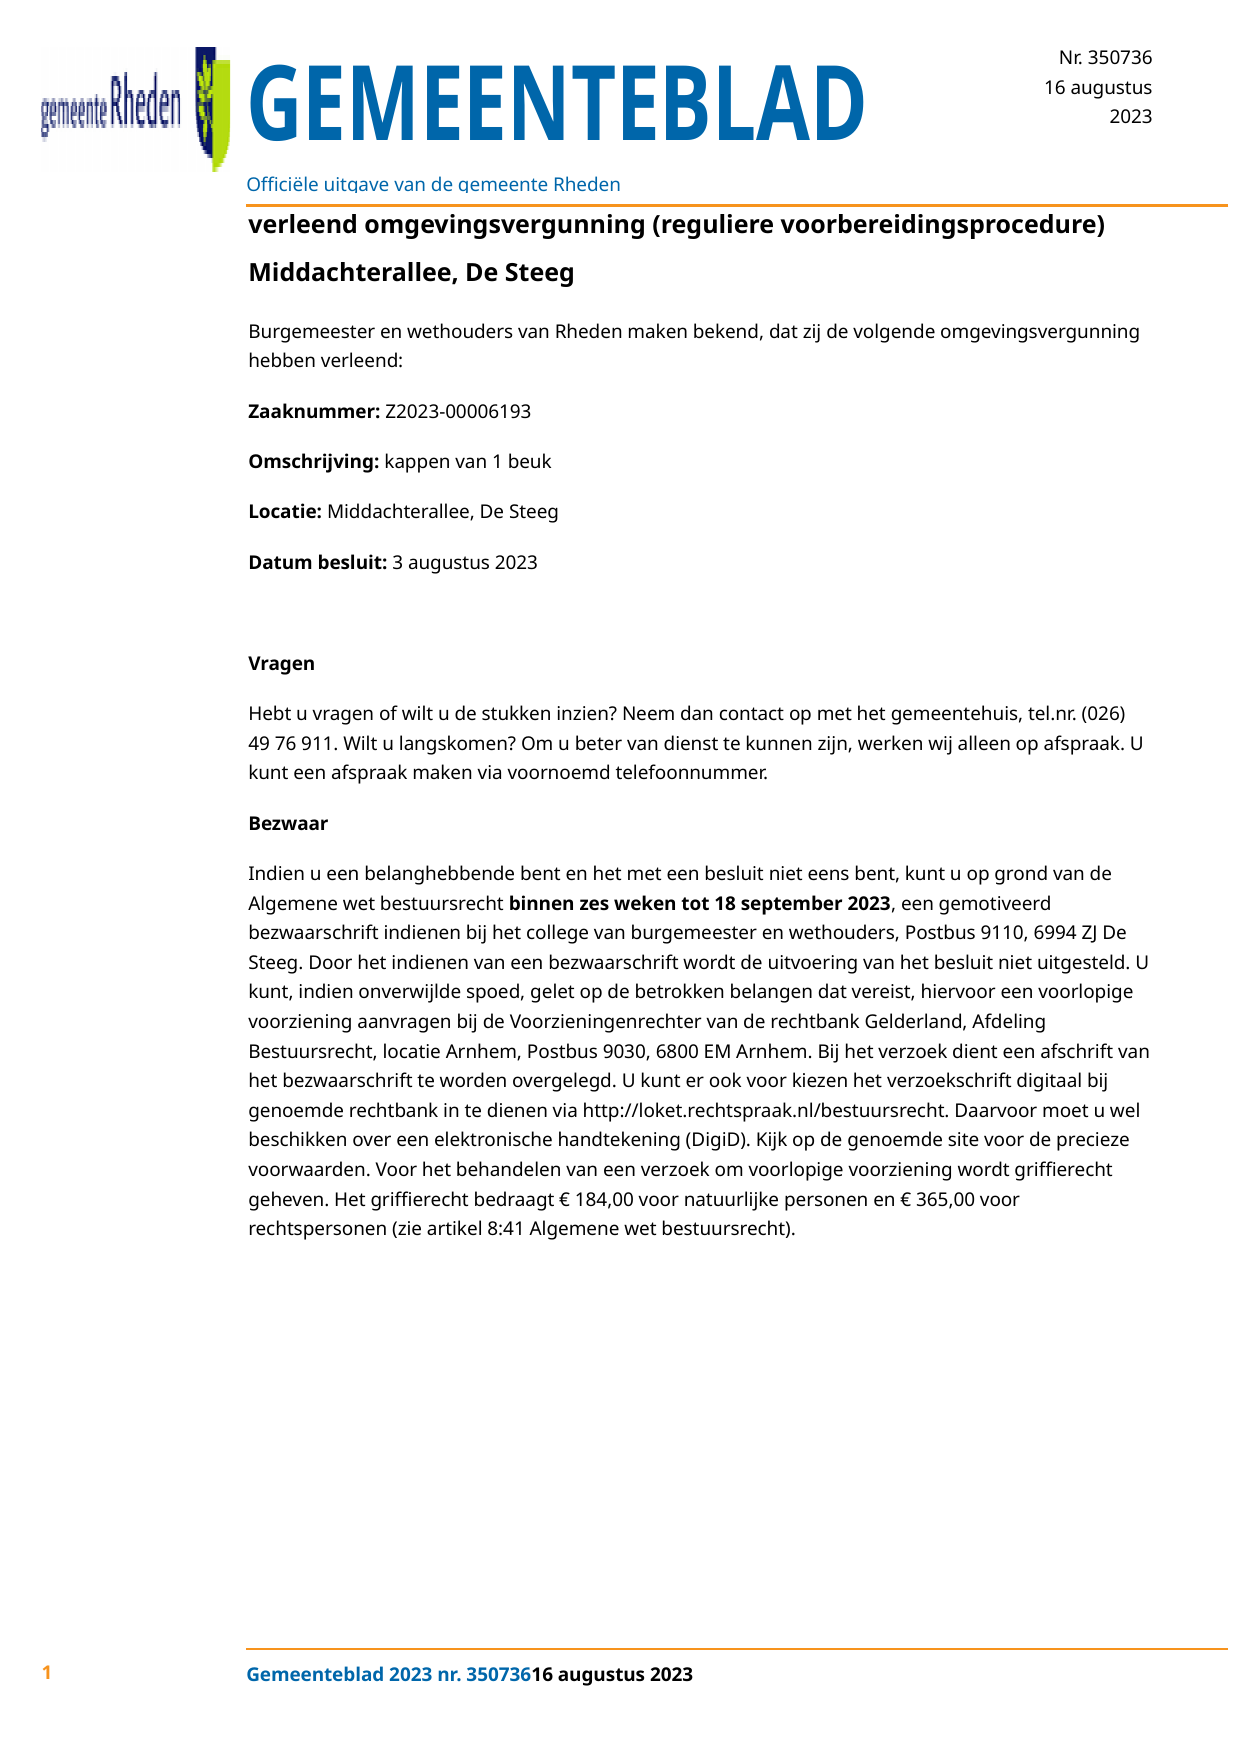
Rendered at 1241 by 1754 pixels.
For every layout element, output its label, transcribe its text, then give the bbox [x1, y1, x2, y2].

text verleend omgevingsvergunning (reguliere voorbereidingsprocedure) Middachterallee, De Steeg [248, 207, 1152, 288]
text Omschrijving: kappen van 1 beuk [248, 448, 1152, 474]
text Datum besluit: 3 augustus 2023 [248, 549, 1152, 575]
text Indien u een belanghebbende bent en het met een besluit niet eens bent, kunt u op grond van de Algemene wet bestuursrecht binnen zes weken tot 18 september 2023, een gemotiveerd bezwaarschrift indienen bij het college van burgemeester en wethouders, Postbus 9110, 6994 ZJ De Steeg. Door het indienen van een bezwaarschrift wordt de uitvoering van het besluit niet uitgesteld. U kunt, indien onverwijlde spoed, gelet op de betrokken belangen dat vereist, hiervoor een voorlopige voorziening aanvragen bij de Voorzieningenrechter van de rechtbank Gelderland, Afdeling Bestuursrecht, locatie Arnhem, Postbus 9030, 6800 EM Arnhem. Bij het verzoek dient een afschrift van het bezwaarschrift te worden overgelegd. U kunt er ook voor kiezen het verzoekschrift digitaal bij genoemde rechtbank in te dienen via http://loket.rechtspraak.nl/bestuursrecht. Daarvoor moet u wel beschikken over een elektronische handtekening (DigiD). Kijk op de genoemde site voor de precieze voorwaarden. Voor het behandelen van een verzoek om voorlopige voorziening wordt griffierecht geheven. Het griffierecht bedraagt € 184,00 voor natuurlijke personen en € 365,00 voor rechtspersonen (zie artikel 8:41 Algemene wet bestuursrecht). [248, 860, 1152, 1241]
text Zaaknummer: Z2023-00006193 [248, 398, 1152, 424]
text Bezwaar [248, 810, 1152, 836]
picture [41, 47, 231, 172]
text Hebt u vragen of wilt u de stukken inzien? Neem dan contact op met het gemeentehuis, tel.nr. (026) 49 76 911. Wilt u langskomen? Om u beter van dienst te kunnen zijn, werken wij alleen op afspraak. U kunt een afspraak maken via voornoemd telefoonnummer. [248, 700, 1152, 785]
text Locatie: Middachterallee, De Steeg [248, 499, 1152, 524]
text Burgemeester en wethouders van Rheden maken bekend, dat zij de volgende omgevingsvergunning hebben verleend: [248, 318, 1152, 373]
text Vragen [248, 650, 1152, 676]
